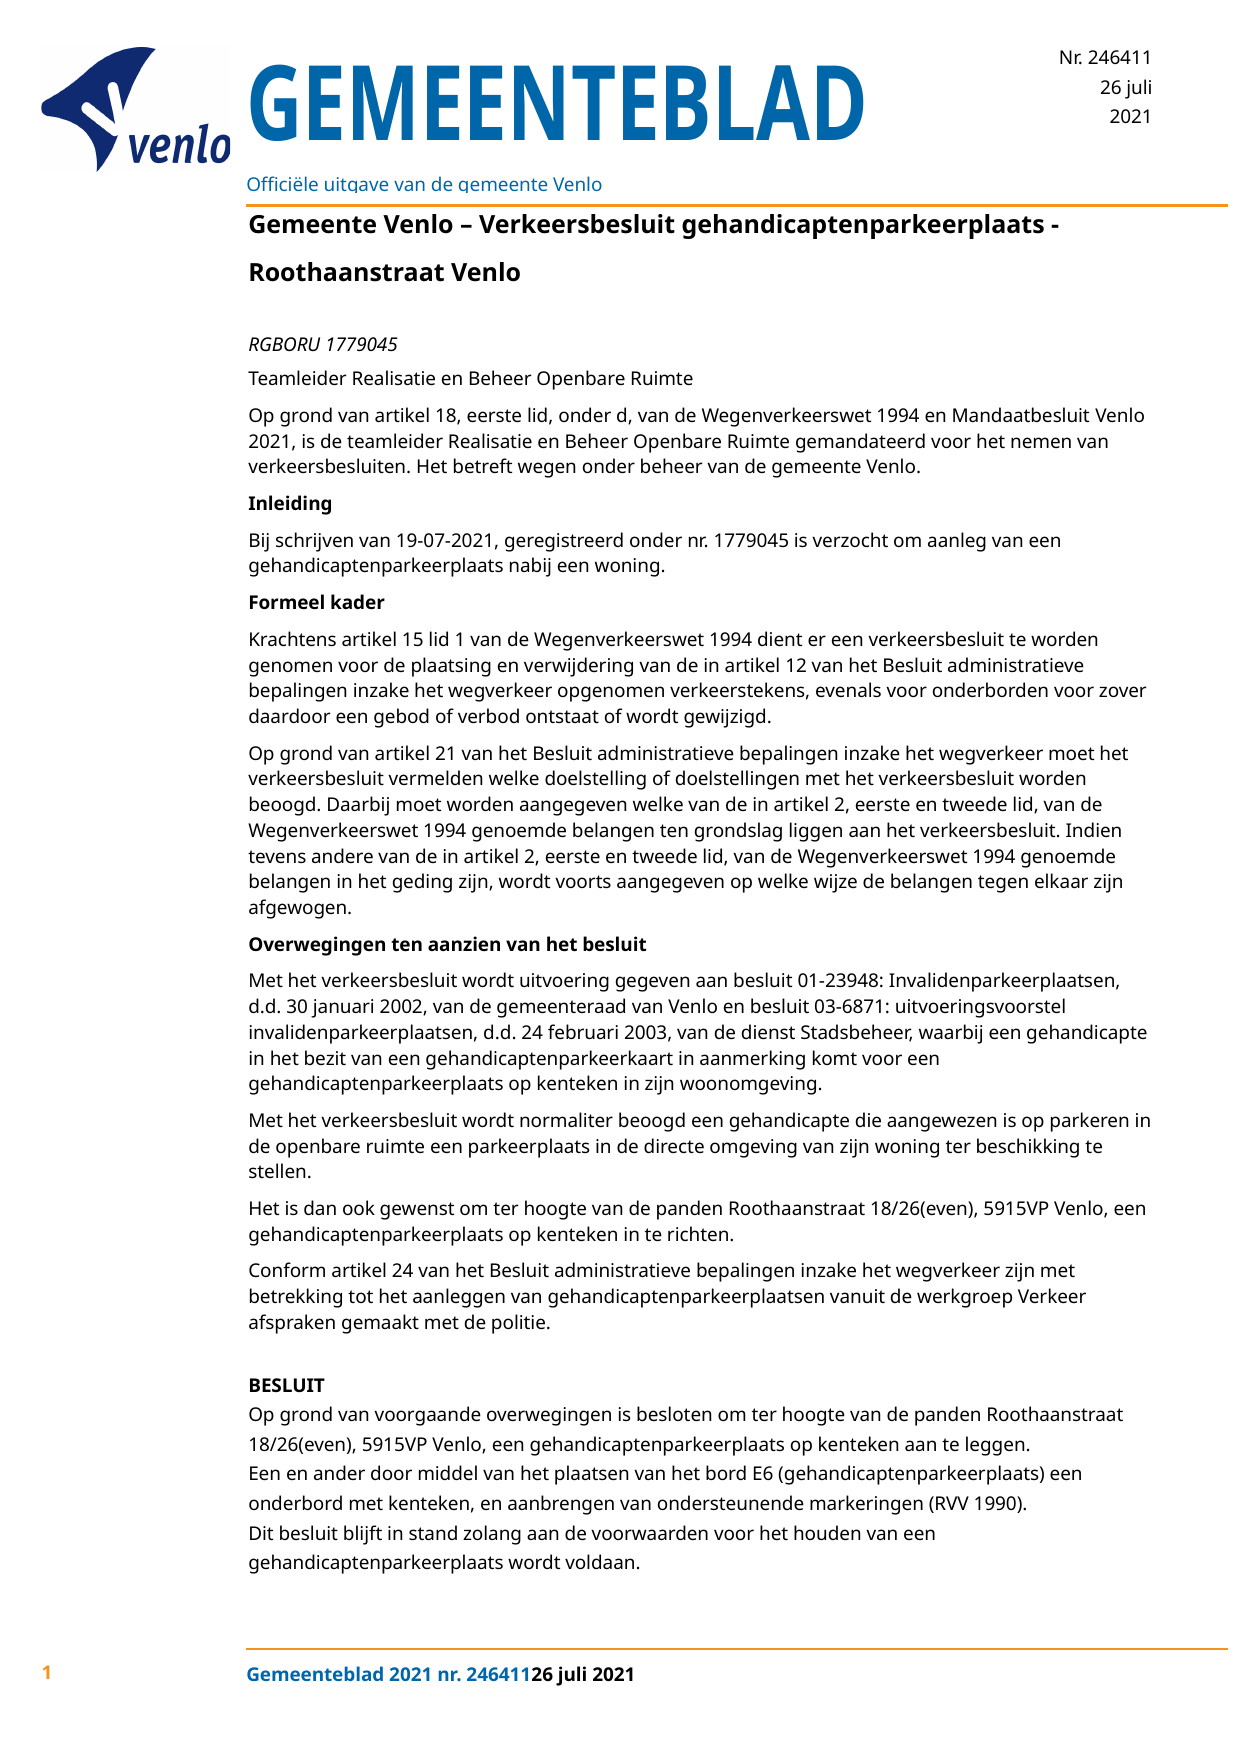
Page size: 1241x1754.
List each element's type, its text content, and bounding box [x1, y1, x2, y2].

text Overwegingen ten aanzien van het besluit [248, 931, 1152, 957]
text Krachtens artikel 15 lid 1 van de Wegenverkeerswet 1994 dient er een verkeersbesluit te worden genomen voor de plaatsing en verwijdering van de in artikel 12 van het Besluit administratieve bepalingen inzake het wegverkeer opgenomen verkeerstekens, evenals voor onderborden voor zover daardoor een gebod of verbod ontstaat of wordt gewijzigd. [248, 626, 1152, 729]
text Teamleider Realisatie en Beheer Openbare Ruimte [248, 366, 1152, 391]
text Conform artikel 24 van het Besluit administratieve bepalingen inzake het wegverkeer zijn met betrekking tot het aanleggen van gehandicaptenparkeerplaatsen vanuit de werkgroep Verkeer afspraken gemaakt met de politie. [248, 1258, 1152, 1335]
text Formeel kader [248, 589, 1152, 615]
picture [41, 47, 231, 172]
text Inleiding [248, 490, 1152, 516]
text Op grond van artikel 21 van het Besluit administratieve bepalingen inzake het wegverkeer moet het verkeersbesluit vermelden welke doelstelling of doelstellingen met het verkeersbesluit worden beoogd. Daarbij moet worden aangegeven welke van de in artikel 2, eerste en tweede lid, van de Wegenverkeerswet 1994 genoemde belangen ten grondslag liggen aan het verkeersbesluit. Indien tevens andere van de in artikel 2, eerste en tweede lid, van de Wegenverkeerswet 1994 genoemde belangen in het geding zijn, wordt voorts aangegeven op welke wijze de belangen tegen elkaar zijn afgewogen. [248, 740, 1152, 920]
text Gemeente Venlo – Verkeersbesluit gehandicaptenparkeerplaats - Roothaanstraat Venlo [248, 207, 1152, 288]
text Op grond van artikel 18, eerste lid, onder d, van de Wegenverkeerswet 1994 en Mandaatbesluit Venlo 2021, is de teamleider Realisatie en Beheer Openbare Ruimte gemandateerd voor het nemen van verkeersbesluiten. Het betreft wegen onder beheer van de gemeente Venlo. [248, 402, 1152, 479]
text Met het verkeersbesluit wordt uitvoering gegeven aan besluit 01-23948: Invalidenparkeerplaatsen, d.d. 30 januari 2002, van de gemeenteraad van Venlo en besluit 03-6871: uitvoeringsvoorstel invalidenparkeerplaatsen, d.d. 24 februari 2003, van de dienst Stadsbeheer, waarbij een gehandicapte in het bezit van een gehandicaptenparkeerkaart in aanmerking komt voor een gehandicaptenparkeerplaats op kenteken in zijn woonomgeving. [248, 968, 1152, 1096]
text Met het verkeersbesluit wordt normaliter beoogd een gehandicapte die aangewezen is op parkeren in de openbare ruimte een parkeerplaats in de directe omgeving van zijn woning ter beschikking te stellen. [248, 1107, 1152, 1184]
text Het is dan ook gewenst om ter hoogte van de panden Roothaanstraat 18/26(even), 5915VP Venlo, een gehandicaptenparkeerplaats op kenteken in te richten. [248, 1195, 1152, 1247]
text Op grond van voorgaande overwegingen is besloten om ter hoogte van de panden Roothaanstraat 18/26(even), 5915VP Venlo, een gehandicaptenparkeerplaats op kenteken aan te leggen. [248, 1401, 1152, 1457]
text BESLUIT [248, 1372, 1152, 1398]
text RGBORU 1779045 [248, 331, 1152, 357]
text Dit besluit blijft in stand zolang aan de voorwaarden voor het houden van een gehandicaptenparkeerplaats wordt voldaan. [248, 1520, 1152, 1575]
text Een en ander door middel van het plaatsen van het bord E6 (gehandicaptenparkeerplaats) een onderbord met kenteken, en aanbrengen van ondersteunende markeringen (RVV 1990). [248, 1461, 1152, 1516]
text Bij schrijven van 19-07-2021, geregistreerd onder nr. 1779045 is verzocht om aanleg van een gehandicaptenparkeerplaats nabij een woning. [248, 527, 1152, 578]
